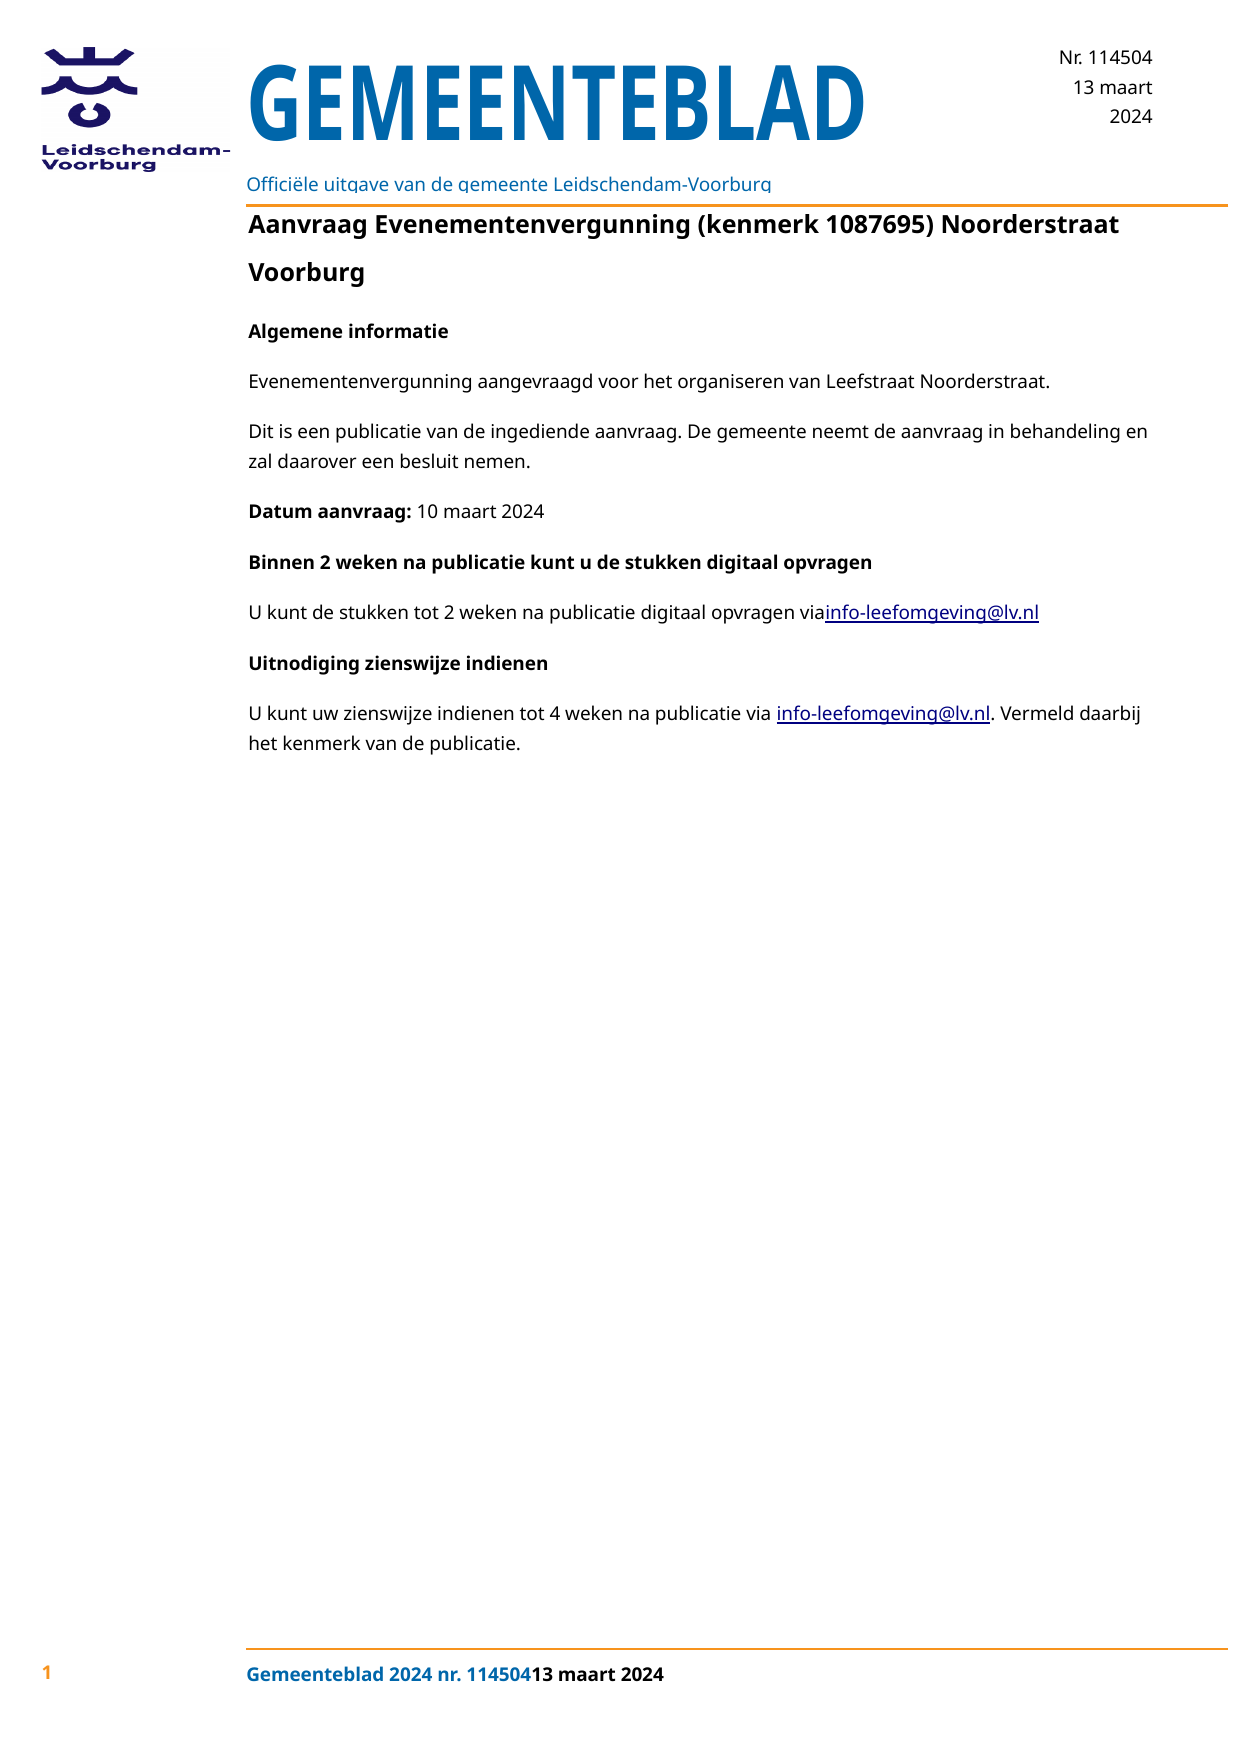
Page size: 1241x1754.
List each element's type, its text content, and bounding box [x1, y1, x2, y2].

text Aanvraag Evenementenvergunning (kenmerk 1087695) Noorderstraat Voorburg [248, 207, 1152, 288]
text Datum aanvraag: 10 maart 2024 [248, 499, 1152, 524]
text Uitnodiging zienswijze indienen [248, 650, 1152, 676]
text U kunt de stukken tot 2 weken na publicatie digitaal opvragen viainfo-leefomgeving@lv.nl [248, 599, 1152, 625]
picture [41, 47, 231, 172]
text Dit is een publicatie van de ingediende aanvraag. De gemeente neemt de aanvraag in behandeling en zal daarover een besluit nemen. [248, 419, 1152, 474]
text Algemene informatie [248, 318, 1152, 344]
text Evenementenvergunning aangevraagd voor het organiseren van Leefstraat Noorderstraat. [248, 368, 1152, 394]
text Binnen 2 weken na publicatie kunt u de stukken digitaal opvragen [248, 549, 1152, 575]
text U kunt uw zienswijze indienen tot 4 weken na publicatie via info-leefomgeving@lv.nl. Vermeld daarbij het kenmerk van de publicatie. [248, 700, 1152, 756]
